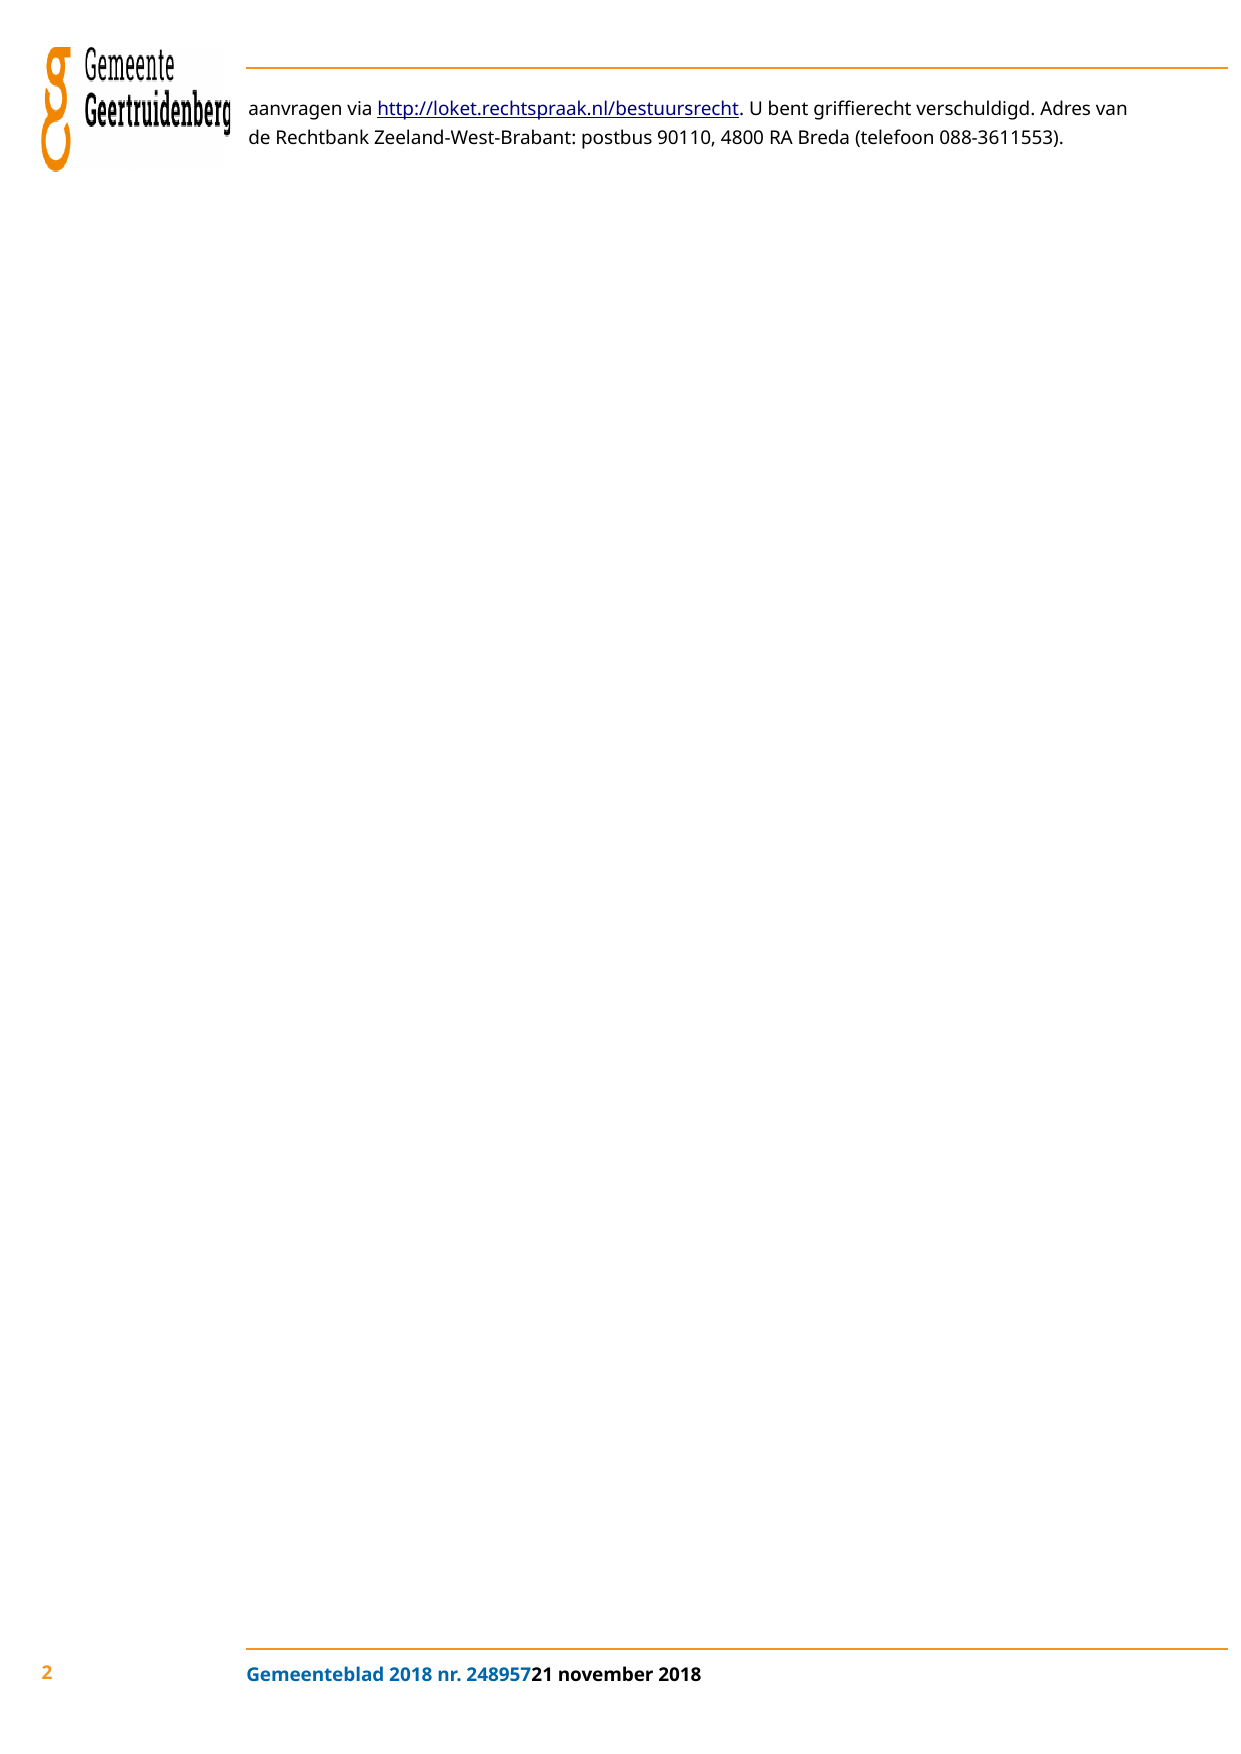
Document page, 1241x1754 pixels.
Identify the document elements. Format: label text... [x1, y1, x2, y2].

picture [41, 47, 231, 172]
text aanvragen via http://loket.rechtspraak.nl/bestuursrecht. U bent griffierecht verschuldigd. Adres van de Rechtbank Zeeland-West-Brabant: postbus 90110, 4800 RA Breda (telefoon 088-3611553). [248, 95, 1152, 150]
